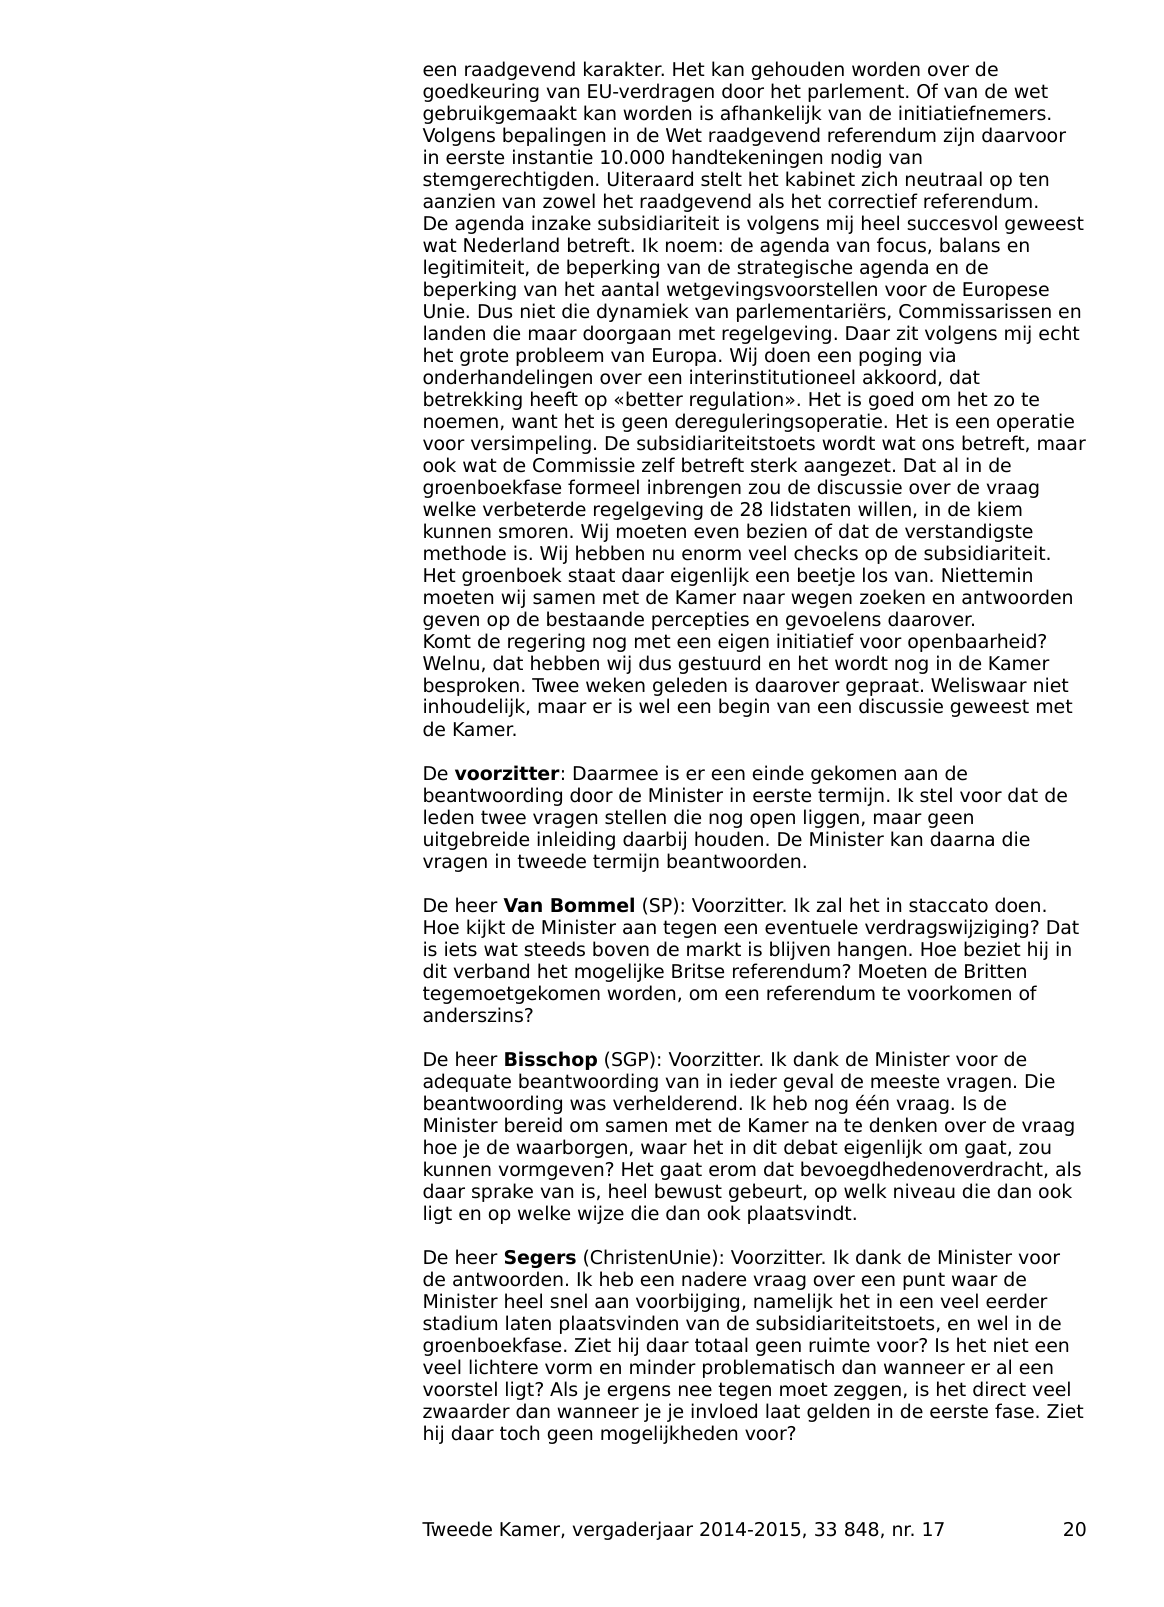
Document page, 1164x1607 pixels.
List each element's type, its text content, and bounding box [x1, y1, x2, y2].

text De heer Van Bommel (SP): Voorzitter. Ik zal het in staccato doen. Hoe kijkt de Minister aan tegen een eventuele verdragswijziging? Dat is iets wat steeds boven de markt is blijven hangen. Hoe beziet hij in dit verband het mogelijke Britse referendum? Moeten de Britten tegemoetgekomen worden, om een referendum te voorkomen of anderszins? [422, 895, 1087, 1027]
text Komt de regering nog met een eigen initiatief voor openbaarheid? Welnu, dat hebben wij dus gestuurd en het wordt nog in de Kamer besproken. Twee weken geleden is daarover gepraat. Weliswaar niet inhoudelijk, maar er is wel een begin van een discussie geweest met de Kamer. [422, 631, 1087, 740]
text De heer Bisschop (SGP): Voorzitter. Ik dank de Minister voor de adequate beantwoording van in ieder geval de meeste vragen. Die beantwoording was verhelderend. Ik heb nog één vraag. Is de Minister bereid om samen met de Kamer na te denken over de vraag hoe je de waarborgen, waar het in dit debat eigenlijk om gaat, zou kunnen vormgeven? Het gaat erom dat bevoegdhedenoverdracht, als daar sprake van is, heel bewust gebeurt, op welk niveau die dan ook ligt en op welke wijze die dan ook plaatsvindt. [422, 1049, 1087, 1224]
text De voorzitter: Daarmee is er een einde gekomen aan de beantwoording door de Minister in eerste termijn. Ik stel voor dat de leden twee vragen stellen die nog open liggen, maar geen uitgebreide inleiding daarbij houden. De Minister kan daarna die vragen in tweede termijn beantwoorden. [422, 763, 1087, 872]
text De heer Segers (ChristenUnie): Voorzitter. Ik dank de Minister voor de antwoorden. Ik heb een nadere vraag over een punt waar de Minister heel snel aan voorbijging, namelijk het in een veel eerder stadium laten plaatsvinden van de subsidiariteitstoets, en wel in de groenboekfase. Ziet hij daar totaal geen ruimte voor? Is het niet een veel lichtere vorm en minder problematisch dan wanneer er al een voorstel ligt? Als je ergens nee tegen moet zeggen, is het direct veel zwaarder dan wanneer je je invloed laat gelden in de eerste fase. Ziet hij daar toch geen mogelijkheden voor? [422, 1247, 1087, 1444]
text een raadgevend karakter. Het kan gehouden worden over de goedkeuring van EU-verdragen door het parlement. Of van de wet gebruikgemaakt kan worden is afhankelijk van de initiatiefnemers. Volgens bepalingen in de Wet raadgevend referendum zijn daarvoor in eerste instantie 10.000 handtekeningen nodig van stemgerechtigden. Uiteraard stelt het kabinet zich neutraal op ten aanzien van zowel het raadgevend als het correctief referendum. [422, 59, 1087, 213]
text De agenda inzake subsidiariteit is volgens mij heel succesvol geweest wat Nederland betreft. Ik noem: de agenda van focus, balans en legitimiteit, de beperking van de strategische agenda en de beperking van het aantal wetgevingsvoorstellen voor de Europese Unie. Dus niet die dynamiek van parlementariërs, Commissarissen en landen die maar doorgaan met regelgeving. Daar zit volgens mij echt het grote probleem van Europa. Wij doen een poging via onderhandelingen over een interinstitutioneel akkoord, dat betrekking heeft op «better regulation». Het is goed om het zo te noemen, want het is geen dereguleringsoperatie. Het is een operatie voor versimpeling. De subsidiariteitstoets wordt wat ons betreft, maar ook wat de Commissie zelf betreft sterk aangezet. Dat al in de groenboekfase formeel inbrengen zou de discussie over de vraag welke verbeterde regelgeving de 28 lidstaten willen, in de kiem kunnen smoren. Wij moeten even bezien of dat de verstandigste methode is. Wij hebben nu enorm veel checks op de subsidiariteit. Het groenboek staat daar eigenlijk een beetje los van. Niettemin moeten wij samen met de Kamer naar wegen zoeken en antwoorden geven op de bestaande percepties en gevoelens daarover. [422, 213, 1087, 631]
